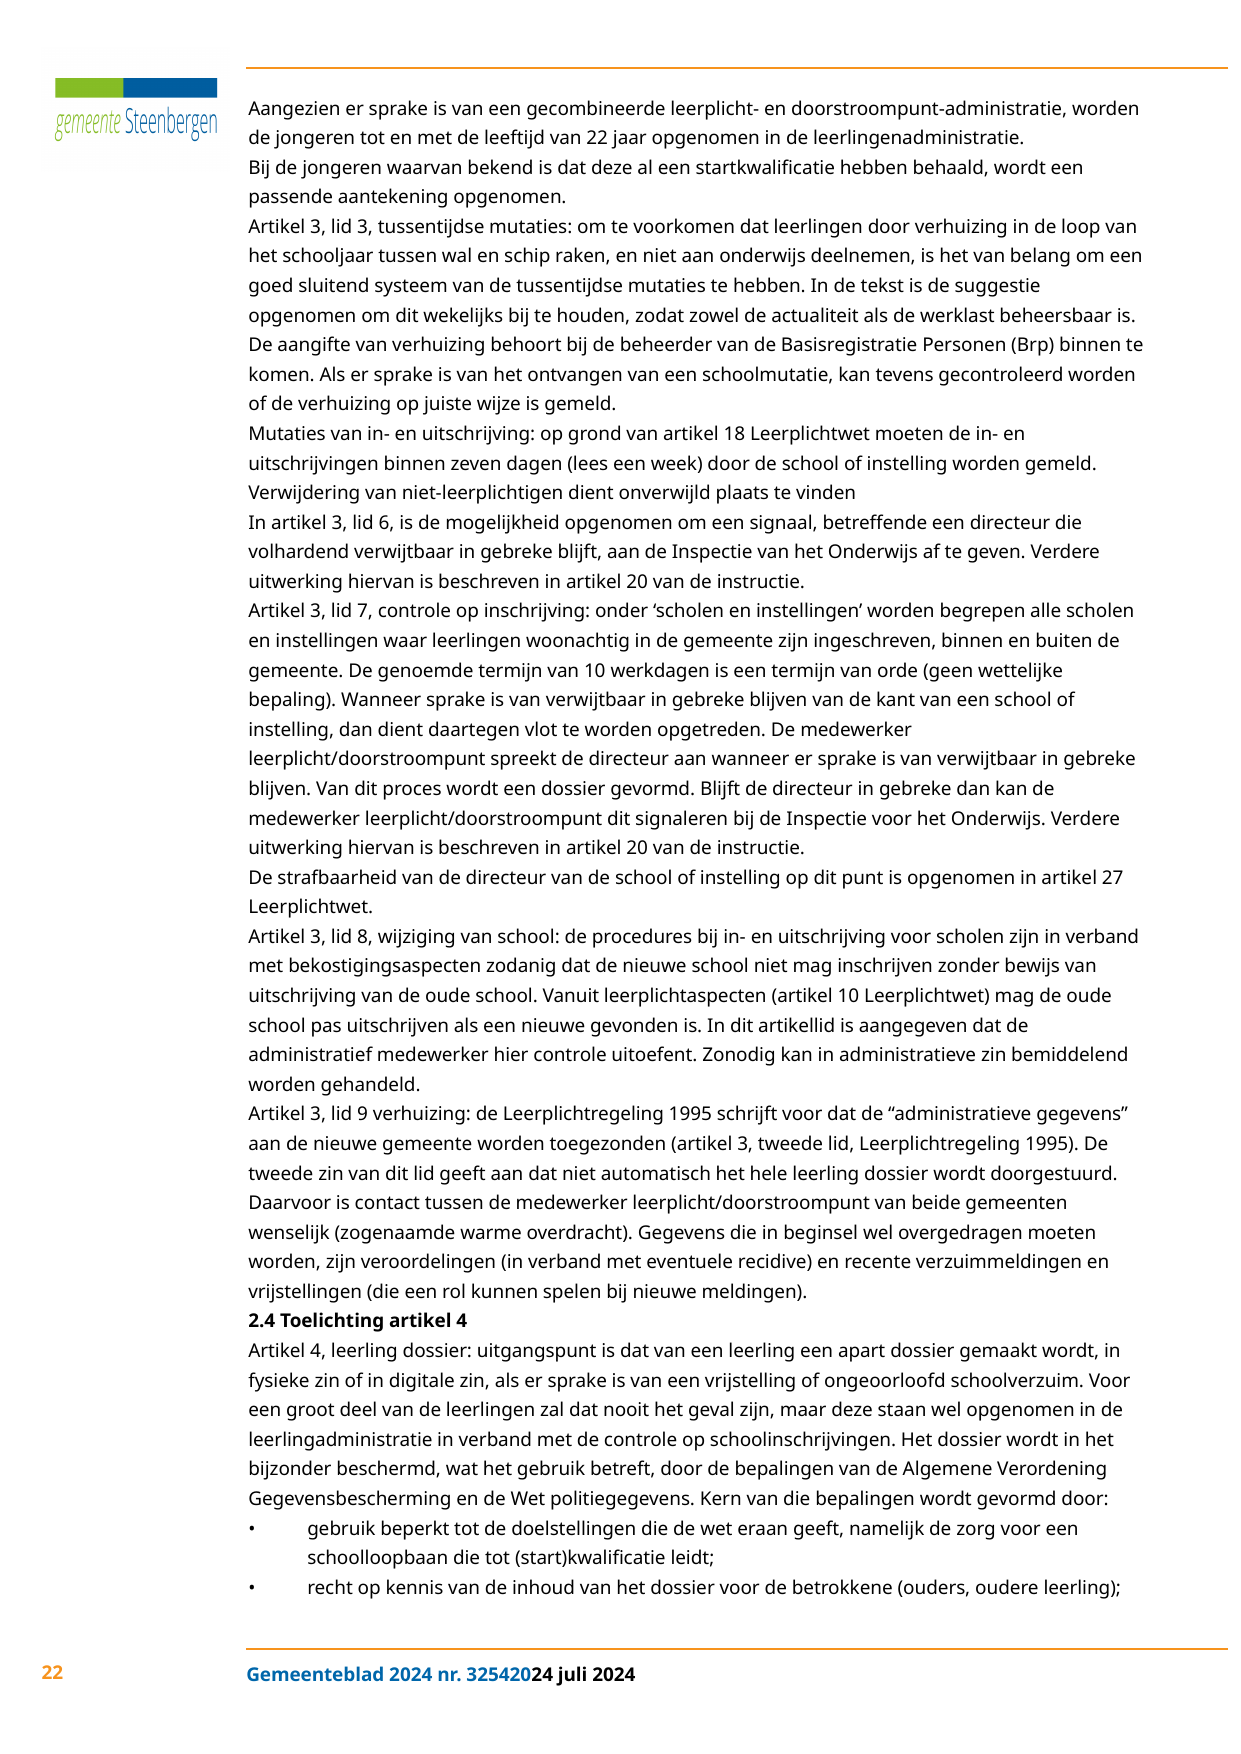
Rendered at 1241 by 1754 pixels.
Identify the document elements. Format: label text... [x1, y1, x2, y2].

text Aangezien er sprake is van een gecombineerde leerplicht- en doorstroompunt-administratie, worden de jongeren tot en met de leeftijd van 22 jaar opgenomen in de leerlingenadministratie. [248, 95, 1152, 150]
text De strafbaarheid van de directeur van de school of instelling op dit punt is opgenomen in artikel 27 Leerplichtwet. [248, 864, 1152, 919]
text 2.4 Toelichting artikel 4 [248, 1308, 1152, 1333]
list gebruik beperkt tot de doelstellingen die de wet eraan geeft, namelijk de zorg voor een schoolloopbaan die tot (start)kwalificatie leidt; [248, 1515, 1152, 1570]
text In artikel 3, lid 6, is de mogelijkheid opgenomen om een signaal, betreffende een directeur die volhardend verwijtbaar in gebreke blijft, aan de Inspectie van het Onderwijs af te geven. Verdere uitwerking hiervan is beschreven in artikel 20 van de instructie. [248, 509, 1152, 594]
text Artikel 3, lid 3, tussentijdse mutaties: om te voorkomen dat leerlingen door verhuizing in de loop van het schooljaar tussen wal en schip raken, en niet aan onderwijs deelnemen, is het van belang om een goed sluitend systeem van de tussentijdse mutaties te hebben. In de tekst is de suggestie opgenomen om dit wekelijks bij te houden, zodat zowel de actualiteit als de werklast beheersbaar is. De aangifte van verhuizing behoort bij de beheerder van de Basisregistratie Personen (Brp) binnen te komen. Als er sprake is van het ontvangen van een schoolmutatie, kan tevens gecontroleerd worden of de verhuizing op juiste wijze is gemeld. [248, 213, 1152, 416]
picture [41, 47, 231, 172]
text Mutaties van in- en uitschrijving: op grond van artikel 18 Leerplichtwet moeten de in- en uitschrijvingen binnen zeven dagen (lees een week) door de school of instelling worden gemeld. Verwijdering van niet-leerplichtigen dient onverwijld plaats te vinden [248, 420, 1152, 505]
text Artikel 3, lid 7, controle op inschrijving: onder ‘scholen en instellingen’ worden begrepen alle scholen en instellingen waar leerlingen woonachtig in de gemeente zijn ingeschreven, binnen en buiten de gemeente. De genoemde termijn van 10 werkdagen is een termijn van orde (geen wettelijke bepaling). Wanneer sprake is van verwijtbaar in gebreke blijven van de kant van een school of instelling, dan dient daartegen vlot te worden opgetreden. De medewerker leerplicht/doorstroompunt spreekt de directeur aan wanneer er sprake is van verwijtbaar in gebreke blijven. Van dit proces wordt een dossier gevormd. Blijft de directeur in gebreke dan kan de medewerker leerplicht/doorstroompunt dit signaleren bij de Inspectie voor het Onderwijs. Verdere uitwerking hiervan is beschreven in artikel 20 van de instructie. [248, 598, 1152, 860]
text Artikel 4, leerling dossier: uitgangspunt is dat van een leerling een apart dossier gemaakt wordt, in fysieke zin of in digitale zin, als er sprake is van een vrijstelling of ongeoorloofd schoolverzuim. Voor een groot deel van de leerlingen zal dat nooit het geval zijn, maar deze staan wel opgenomen in de leerlingadministratie in verband met de controle op schoolinschrijvingen. Het dossier wordt in het bijzonder beschermd, wat het gebruik betreft, door de bepalingen van de Algemene Verordening Gegevensbescherming en de Wet politiegegevens. Kern van die bepalingen wordt gevormd door: [248, 1337, 1152, 1511]
text Bij de jongeren waarvan bekend is dat deze al een startkwalificatie hebben behaald, wordt een passende aantekening opgenomen. [248, 154, 1152, 209]
list recht op kennis van de inhoud van het dossier voor de betrokkene (ouders, oudere leerling); [248, 1574, 1152, 1600]
text Artikel 3, lid 9 verhuizing: de Leerplichtregeling 1995 schrijft voor dat de “administratieve gegevens” aan de nieuwe gemeente worden toegezonden (artikel 3, tweede lid, Leerplichtregeling 1995). De tweede zin van dit lid geeft aan dat niet automatisch het hele leerling dossier wordt doorgestuurd. Daarvoor is contact tussen de medewerker leerplicht/doorstroompunt van beide gemeenten wenselijk (zogenaamde warme overdracht). Gegevens die in beginsel wel overgedragen moeten worden, zijn veroordelingen (in verband met eventuele recidive) en recente verzuimmeldingen en vrijstellingen (die een rol kunnen spelen bij nieuwe meldingen). [248, 1101, 1152, 1304]
text Artikel 3, lid 8, wijziging van school: de procedures bij in- en uitschrijving voor scholen zijn in verband met bekostigingsaspecten zodanig dat de nieuwe school niet mag inschrijven zonder bewijs van uitschrijving van de oude school. Vanuit leerplichtaspecten (artikel 10 Leerplichtwet) mag de oude school pas uitschrijven als een nieuwe gevonden is. In dit artikellid is aangegeven dat de administratief medewerker hier controle uitoefent. Zonodig kan in administratieve zin bemiddelend worden gehandeld. [248, 923, 1152, 1097]
